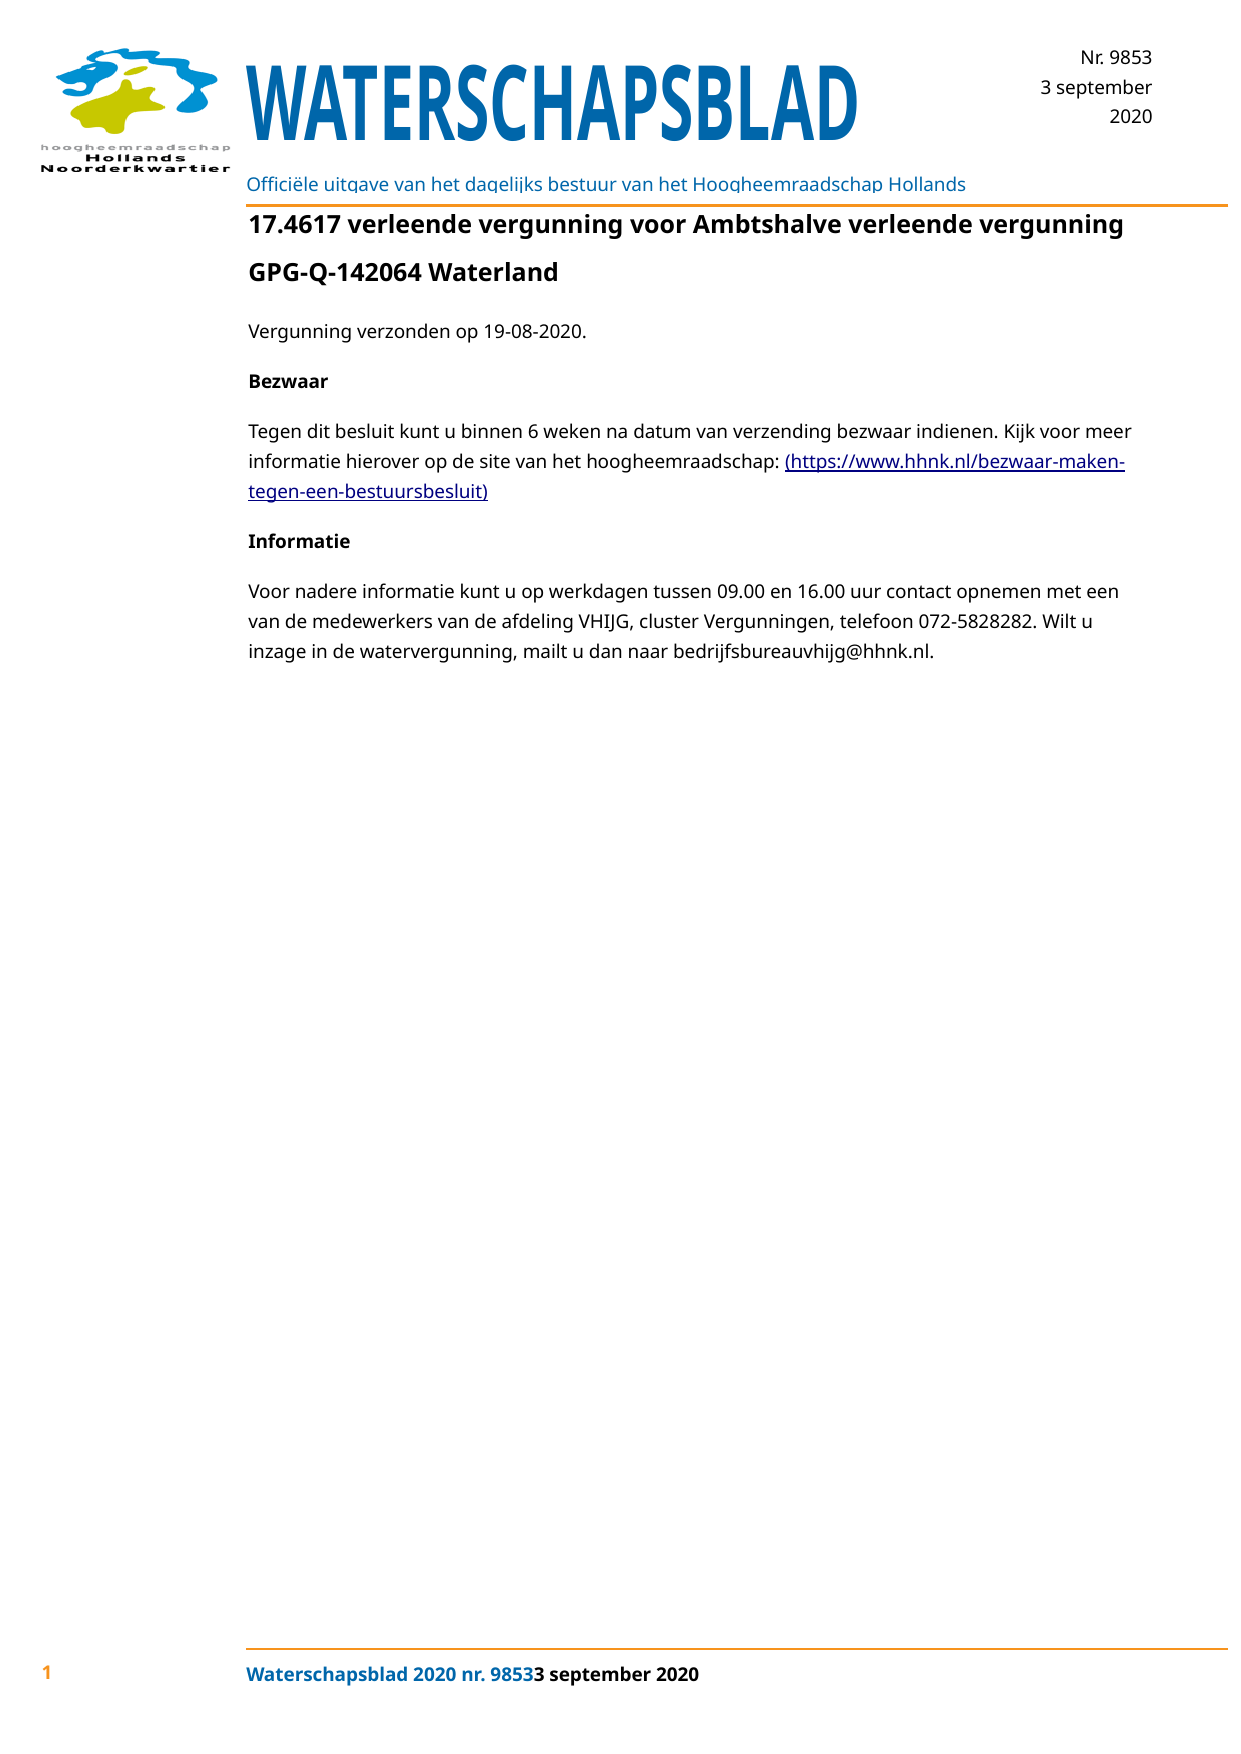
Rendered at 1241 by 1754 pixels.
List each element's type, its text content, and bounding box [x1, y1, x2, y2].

text Informatie [248, 528, 1152, 554]
picture [41, 47, 231, 172]
text 17.4617 verleende vergunning voor Ambtshalve verleende vergunning GPG-Q-142064 Waterland [248, 207, 1152, 288]
text Vergunning verzonden op 19-08-2020. [248, 318, 1152, 344]
text Bezwaar [248, 368, 1152, 394]
text Tegen dit besluit kunt u binnen 6 weken na datum van verzending bezwaar indienen. Kijk voor meer informatie hierover op de site van het hoogheemraadschap: (https://www.hhnk.nl/bezwaar-maken-tegen-een-bestuursbesluit) [248, 419, 1152, 504]
text Voor nadere informatie kunt u op werkdagen tussen 09.00 en 16.00 uur contact opnemen met een van de medewerkers van de afdeling VHIJG, cluster Vergunningen, telefoon 072-5828282. Wilt u inzage in de watervergunning, mailt u dan naar bedrijfsbureauvhijg@hhnk.nl. [248, 579, 1152, 664]
